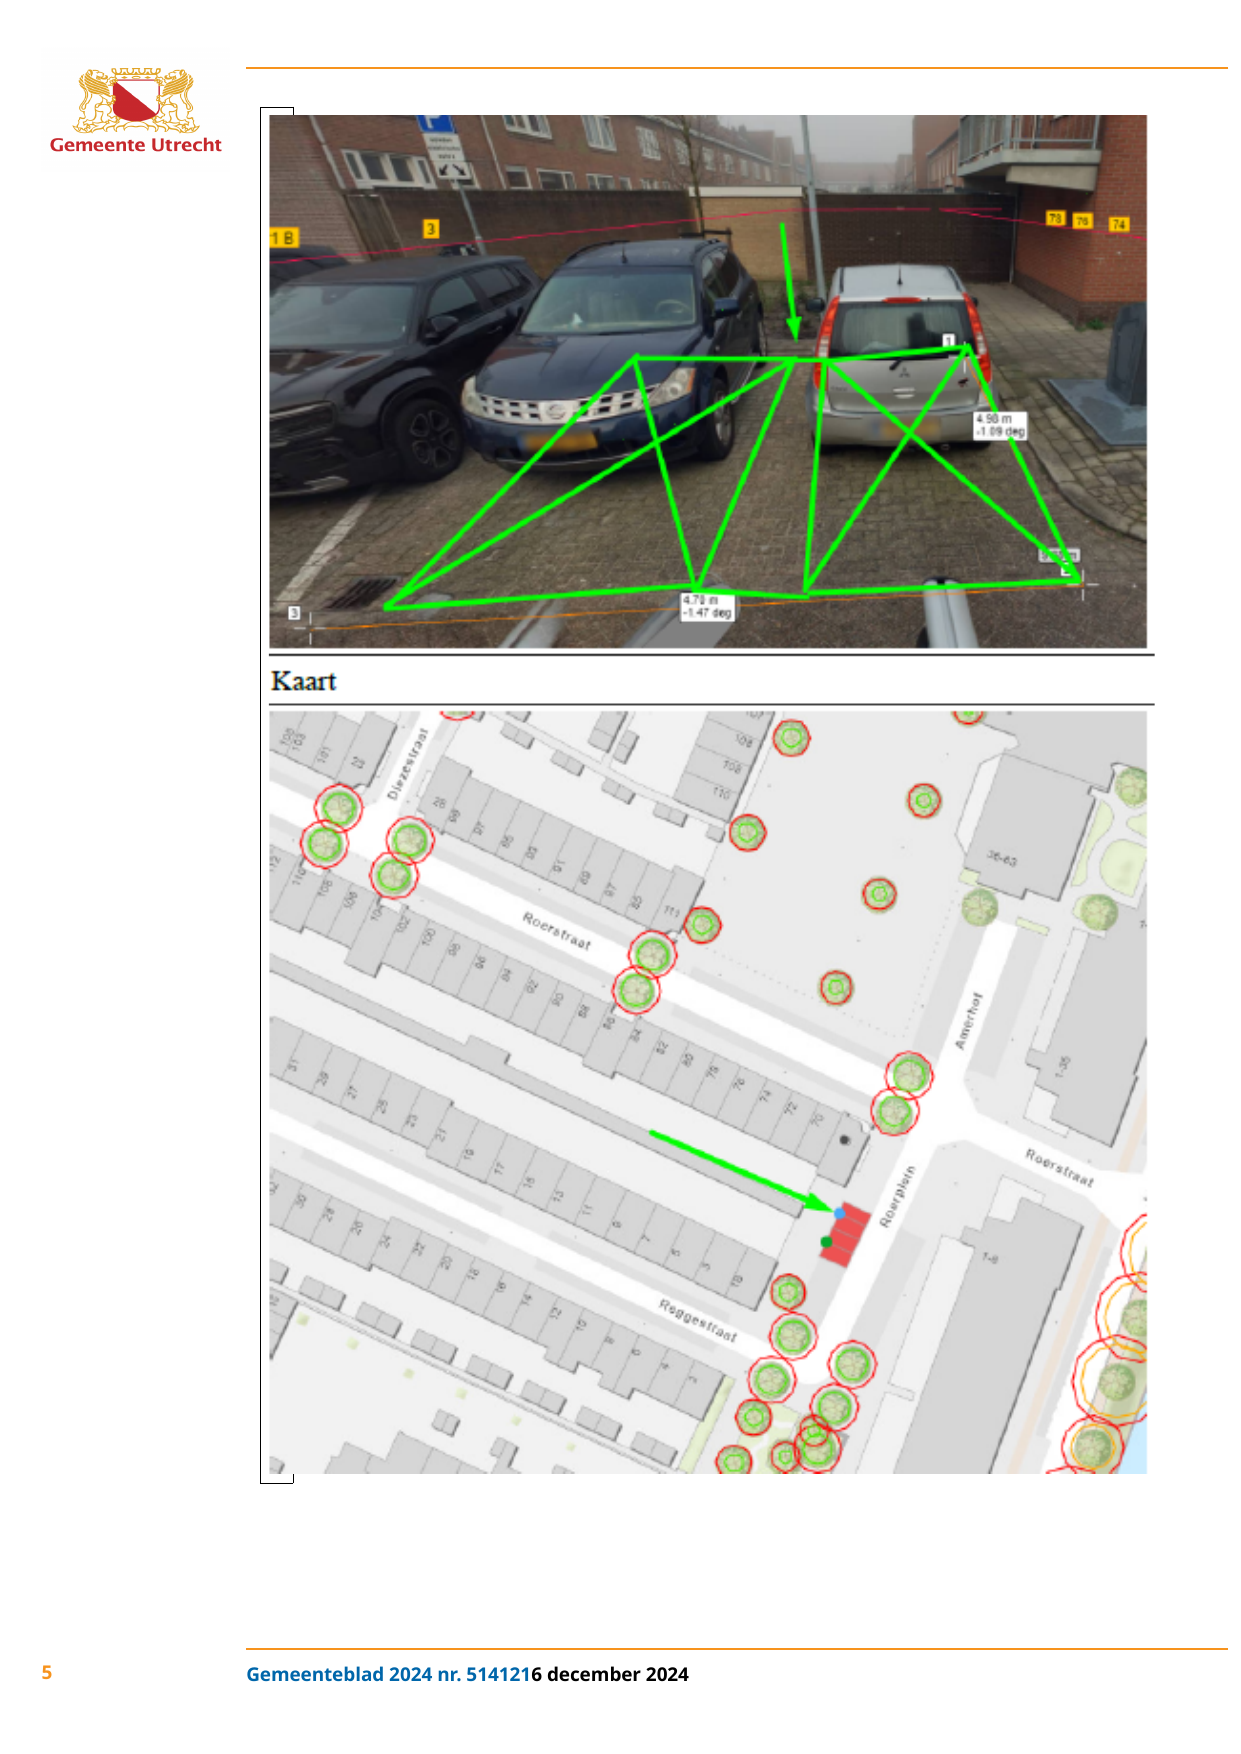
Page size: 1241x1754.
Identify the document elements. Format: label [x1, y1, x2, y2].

picture [268, 115, 1155, 1474]
picture [41, 47, 231, 172]
